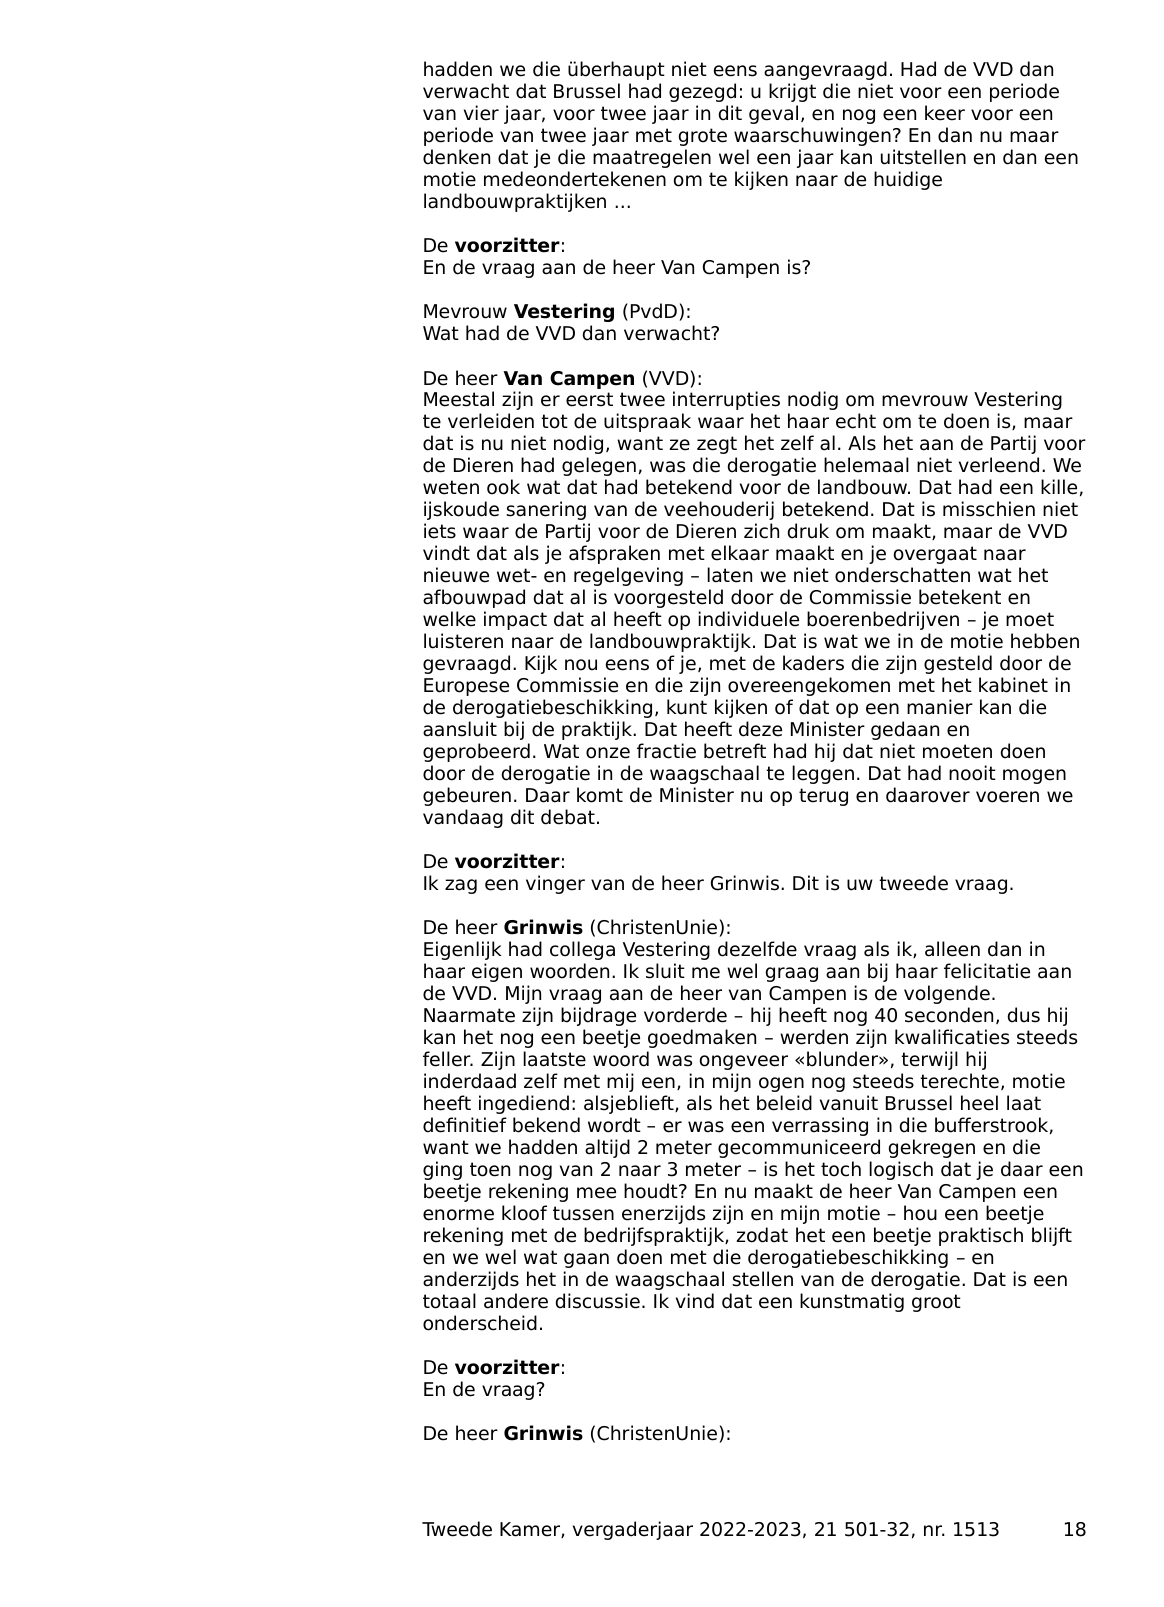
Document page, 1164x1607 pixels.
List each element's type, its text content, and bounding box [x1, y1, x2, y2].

text Eigenlijk had collega Vestering dezelfde vraag als ik, alleen dan in haar eigen woorden. Ik sluit me wel graag aan bij haar felicitatie aan de VVD. Mijn vraag aan de heer van Campen is de volgende. Naarmate zijn bijdrage vorderde – hij heeft nog 40 seconden, dus hij kan het nog een beetje goedmaken – werden zijn kwalificaties steeds feller. Zijn laatste woord was ongeveer «blunder», terwijl hij inderdaad zelf met mij een, in mijn ogen nog steeds terechte, motie heeft ingediend: alsjeblieft, als het beleid vanuit Brussel heel laat definitief bekend wordt – er was een verrassing in die bufferstrook, want we hadden altijd 2 meter gecommuniceerd gekregen en die ging toen nog van 2 naar 3 meter – is het toch logisch dat je daar een beetje rekening mee houdt? En nu maakt de heer Van Campen een enorme kloof tussen enerzijds zijn en mijn motie – hou een beetje rekening met de bedrijfspraktijk, zodat het een beetje praktisch blijft en we wel wat gaan doen met die derogatiebeschikking – en anderzijds het in de waagschaal stellen van de derogatie. Dat is een totaal andere discussie. Ik vind dat een kunstmatig groot onderscheid. [422, 939, 1087, 1335]
text De voorzitter: [422, 235, 1087, 257]
text De heer Grinwis (ChristenUnie): [422, 1423, 1087, 1445]
text En de vraag? [422, 1379, 1087, 1401]
text hadden we die überhaupt niet eens aangevraagd. Had de VVD dan verwacht dat Brussel had gezegd: u krijgt die niet voor een periode van vier jaar, voor twee jaar in dit geval, en nog een keer voor een periode van twee jaar met grote waarschuwingen? En dan nu maar denken dat je die maatregelen wel een jaar kan uitstellen en dan een motie medeondertekenen om te kijken naar de huidige landbouwpraktijken ... [422, 59, 1087, 213]
text De heer Grinwis (ChristenUnie): [422, 917, 1087, 939]
text Mevrouw Vestering (PvdD): [422, 301, 1087, 323]
text De voorzitter: [422, 1357, 1087, 1379]
text Ik zag een vinger van de heer Grinwis. Dit is uw tweede vraag. [422, 873, 1087, 895]
text Wat had de VVD dan verwacht? [422, 323, 1087, 345]
text De voorzitter: [422, 851, 1087, 873]
text De heer Van Campen (VVD): [422, 367, 1087, 389]
text Meestal zijn er eerst twee interrupties nodig om mevrouw Vestering te verleiden tot de uitspraak waar het haar echt om te doen is, maar dat is nu niet nodig, want ze zegt het zelf al. Als het aan de Partij voor de Dieren had gelegen, was die derogatie helemaal niet verleend. We weten ook wat dat had betekend voor de landbouw. Dat had een kille, ijskoude sanering van de veehouderij betekend. Dat is misschien niet iets waar de Partij voor de Dieren zich druk om maakt, maar de VVD vindt dat als je afspraken met elkaar maakt en je overgaat naar nieuwe wet- en regelgeving – laten we niet onderschatten wat het afbouwpad dat al is voorgesteld door de Commissie betekent en welke impact dat al heeft op individuele boerenbedrijven – je moet luisteren naar de landbouwpraktijk. Dat is wat we in de motie hebben gevraagd. Kijk nou eens of je, met de kaders die zijn gesteld door de Europese Commissie en die zijn overeengekomen met het kabinet in de derogatiebeschikking, kunt kijken of dat op een manier kan die aansluit bij de praktijk. Dat heeft deze Minister gedaan en geprobeerd. Wat onze fractie betreft had hij dat niet moeten doen door de derogatie in de waagschaal te leggen. Dat had nooit mogen gebeuren. Daar komt de Minister nu op terug en daarover voeren we vandaag dit debat. [422, 389, 1087, 829]
text En de vraag aan de heer Van Campen is? [422, 257, 1087, 279]
